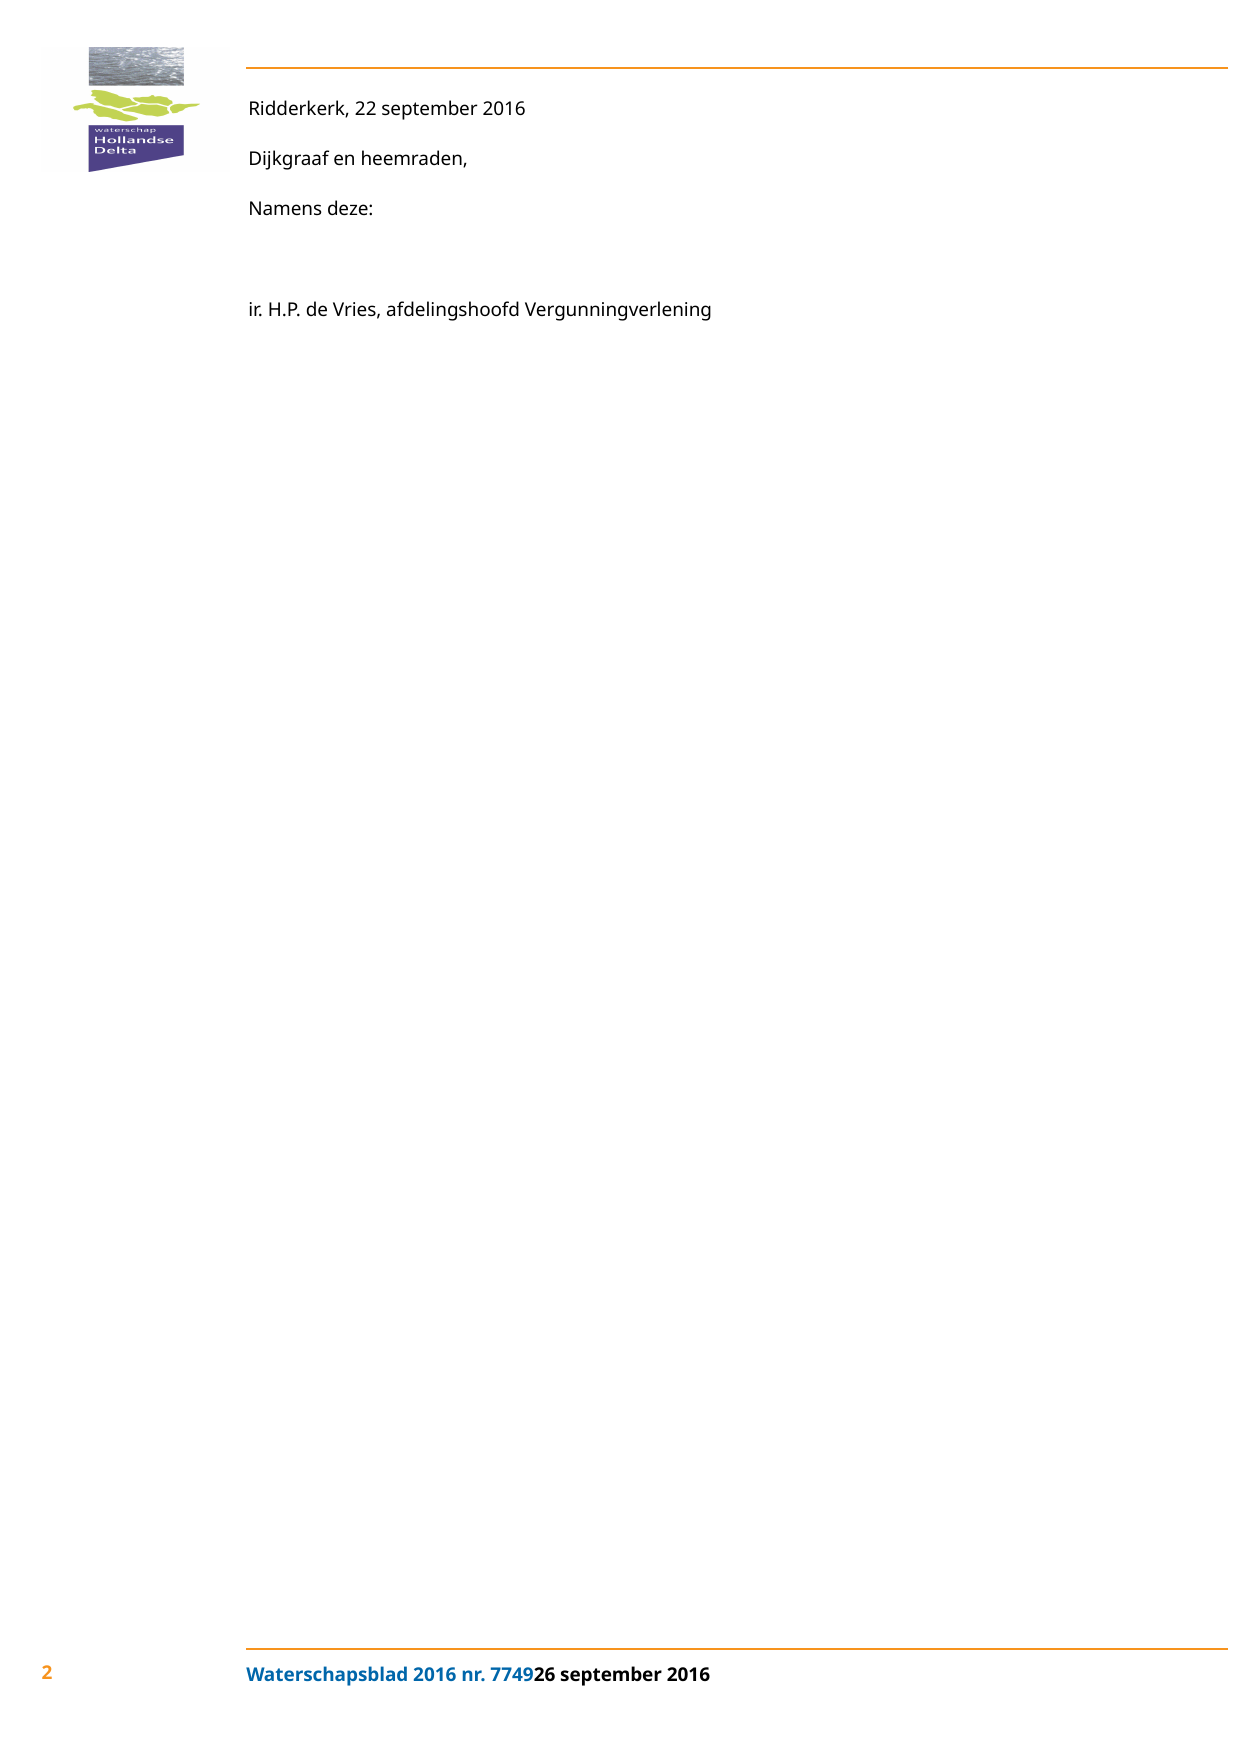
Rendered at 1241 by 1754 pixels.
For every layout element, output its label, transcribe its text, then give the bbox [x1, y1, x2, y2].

text Ridderkerk, 22 september 2016 [248, 95, 1152, 121]
text ir. H.P. de Vries, afdelingshoofd Vergunningverlening [248, 296, 1152, 322]
text Namens deze: [248, 196, 1152, 221]
text Dijkgraaf en heemraden, [248, 145, 1152, 171]
picture [41, 47, 231, 172]
